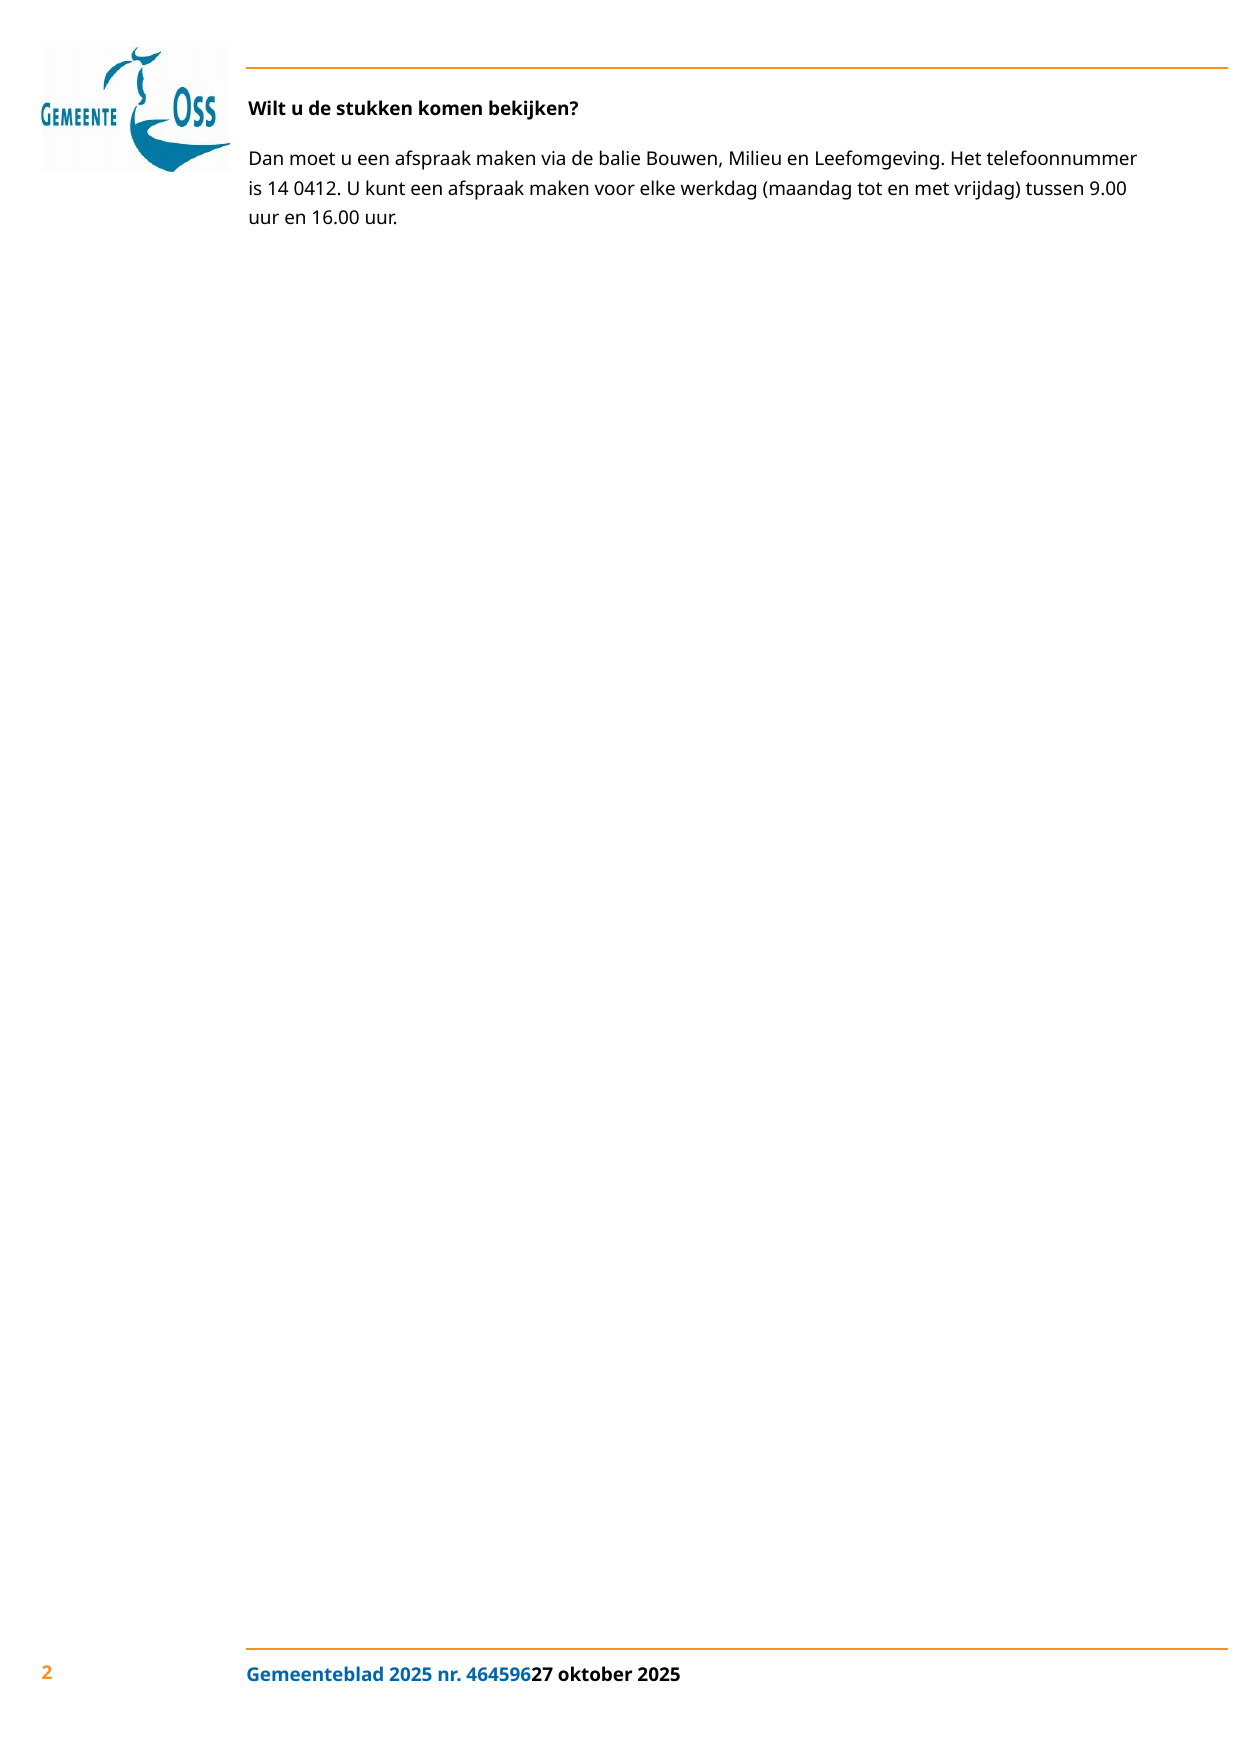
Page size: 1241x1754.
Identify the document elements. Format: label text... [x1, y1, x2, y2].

picture [41, 47, 231, 172]
text Dan moet u een afspraak maken via de balie Bouwen, Milieu en Leefomgeving. Het telefoonnummer is 14 0412. U kunt een afspraak maken voor elke werkdag (maandag tot en met vrijdag) tussen 9.00 uur en 16.00 uur. [248, 145, 1152, 230]
text Wilt u de stukken komen bekijken? [248, 95, 1152, 121]
